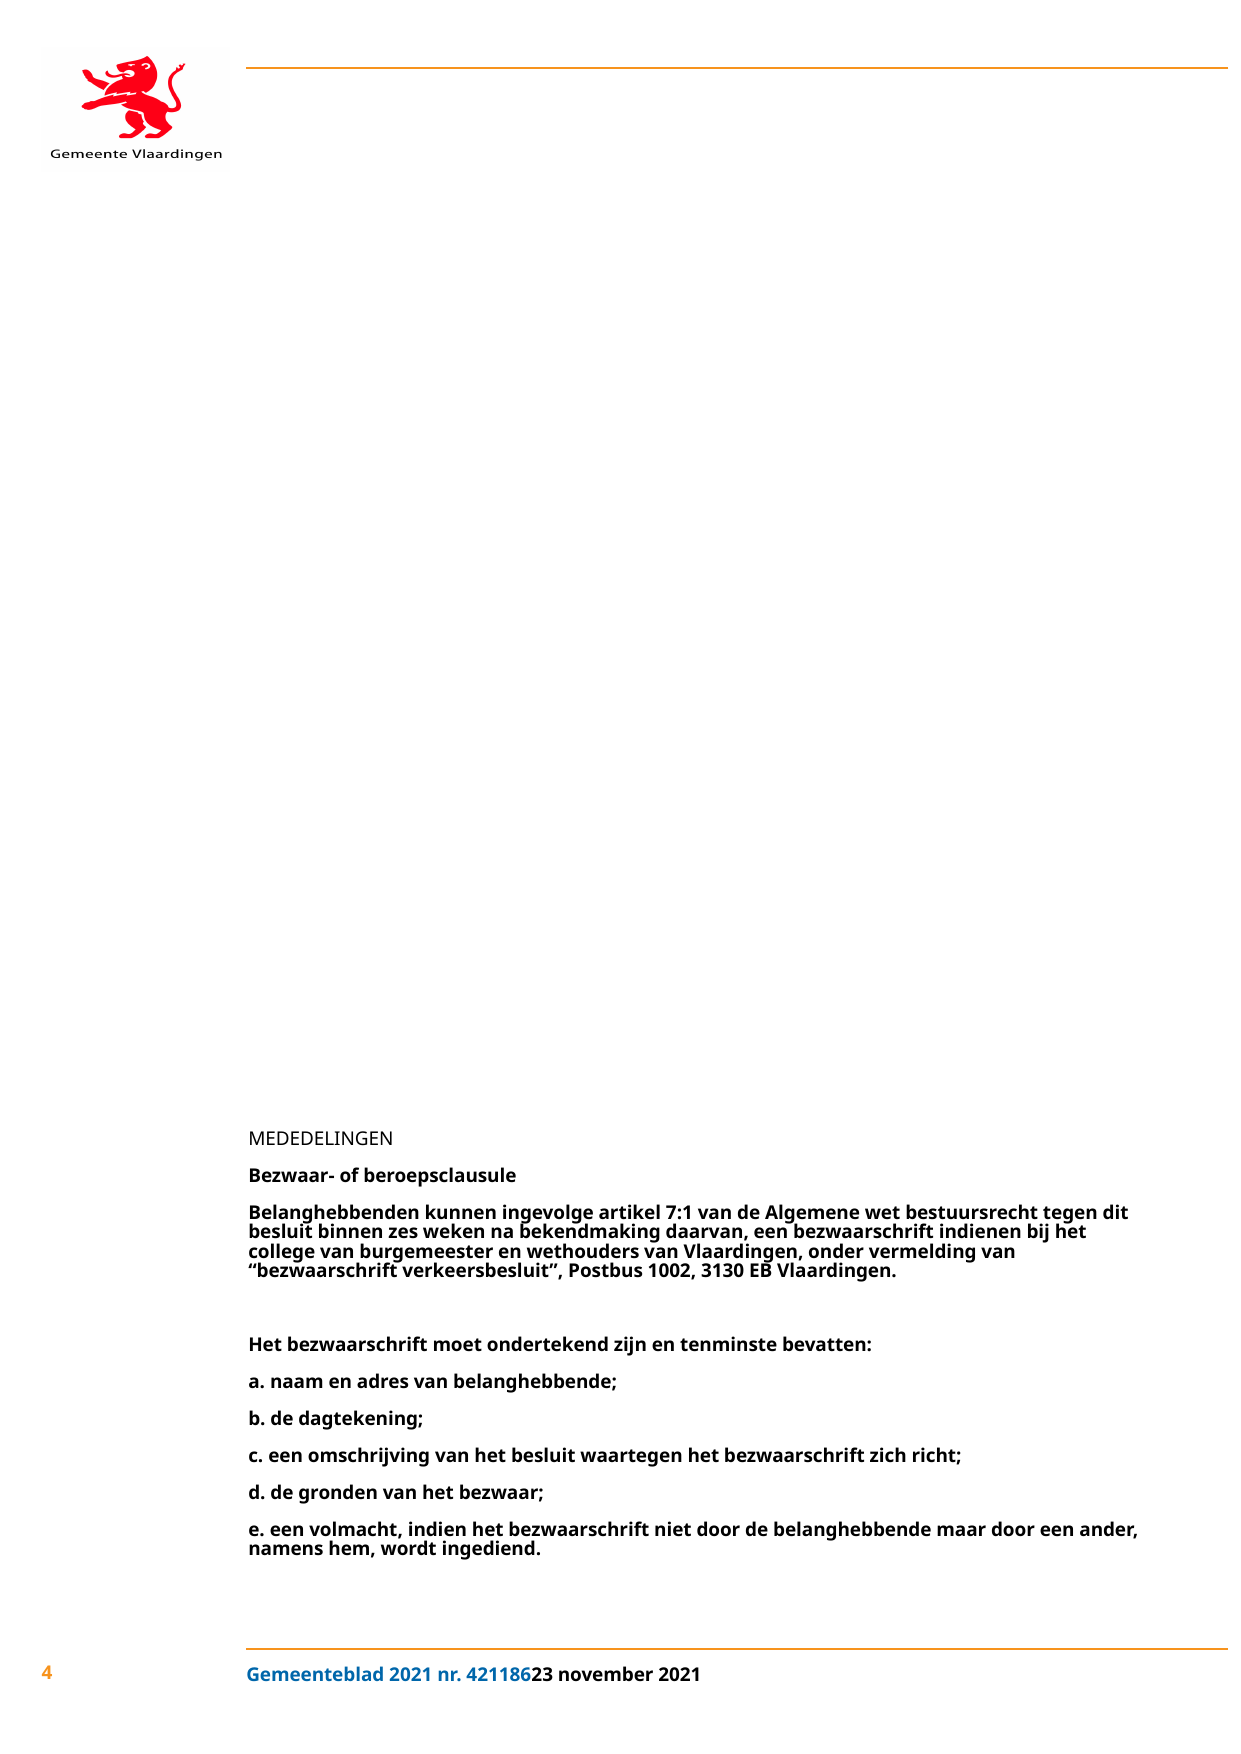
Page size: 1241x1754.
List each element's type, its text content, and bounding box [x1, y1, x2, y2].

picture [41, 47, 231, 172]
text e. een volmacht, indien het bezwaarschrift niet door de belanghebbende maar door een ander, namens hem, wordt ingediend. [248, 1521, 1152, 1559]
text Het bezwaarschrift moet ondertekend zijn en tenminste bevatten: [248, 1336, 1152, 1355]
text d. de gronden van het bezwaar; [248, 1484, 1152, 1503]
text MEDEDELINGEN [248, 1130, 1152, 1149]
text Belanghebbenden kunnen ingevolge artikel 7:1 van de Algemene wet bestuursrecht tegen dit besluit binnen zes weken na bekendmaking daarvan, een bezwaarschrift indienen bij het college van burgemeester en wethouders van Vlaardingen, onder vermelding van “bezwaarschrift verkeersbesluit”, Postbus 1002, 3130 EB Vlaardingen. [248, 1204, 1152, 1281]
text Bezwaar- of beroepsclausule [248, 1167, 1152, 1186]
text c. een omschrijving van het besluit waartegen het bezwaarschrift zich richt; [248, 1447, 1152, 1466]
text b. de dagtekening; [248, 1410, 1152, 1429]
text a. naam en adres van belanghebbende; [248, 1373, 1152, 1392]
